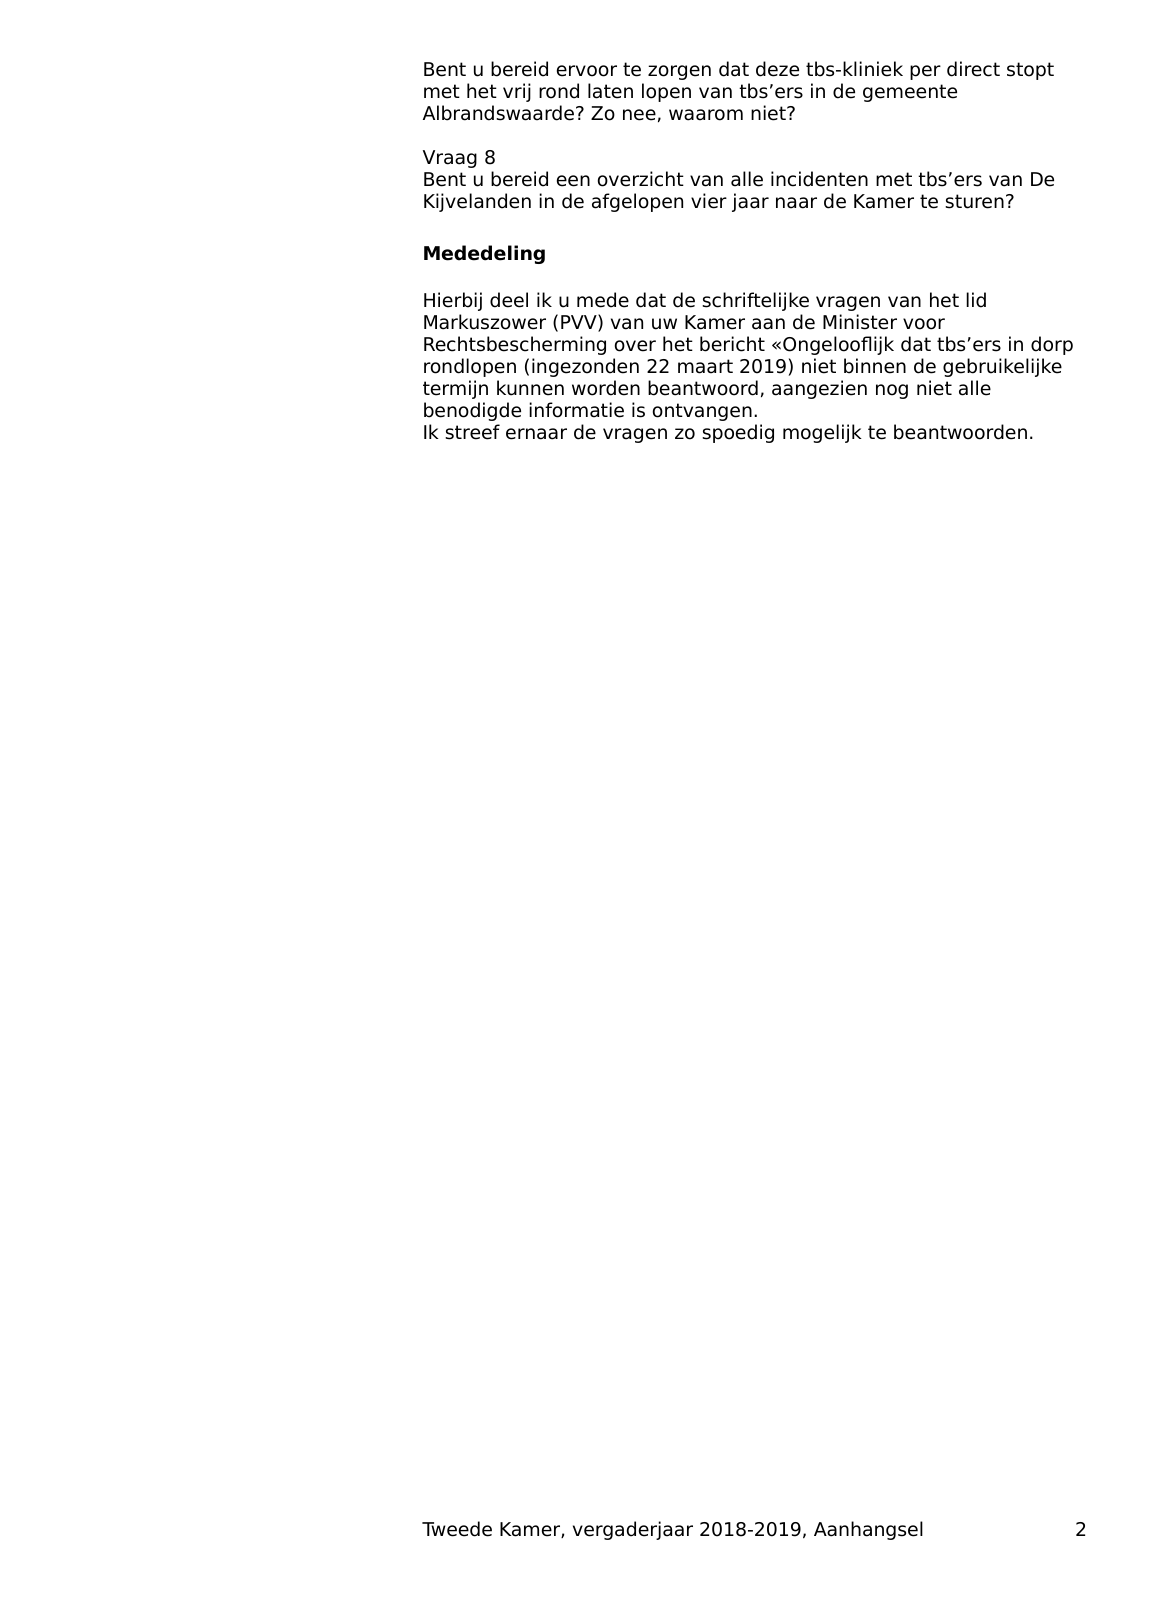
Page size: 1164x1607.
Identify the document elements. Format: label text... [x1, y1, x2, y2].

text Bent u bereid een overzicht van alle incidenten met tbs’ers van De Kijvelanden in de afgelopen vier jaar naar de Kamer te sturen? [422, 169, 1087, 213]
text Ik streef ernaar de vragen zo spoedig mogelijk te beantwoorden. [422, 422, 1087, 444]
text Vraag 8 [422, 147, 1087, 169]
text Hierbij deel ik u mede dat de schriftelijke vragen van het lid Markuszower (PVV) van uw Kamer aan de Minister voor Rechtsbescherming over het bericht «Ongelooflijk dat tbs’ers in dorp rondlopen (ingezonden 22 maart 2019) niet binnen de gebruikelijke termijn kunnen worden beantwoord, aangezien nog niet alle benodigde informatie is ontvangen. [422, 290, 1087, 422]
subtitle Mededeling [422, 243, 1087, 265]
text Bent u bereid ervoor te zorgen dat deze tbs-kliniek per direct stopt met het vrij rond laten lopen van tbs’ers in de gemeente Albrandswaarde? Zo nee, waarom niet? [422, 59, 1087, 125]
